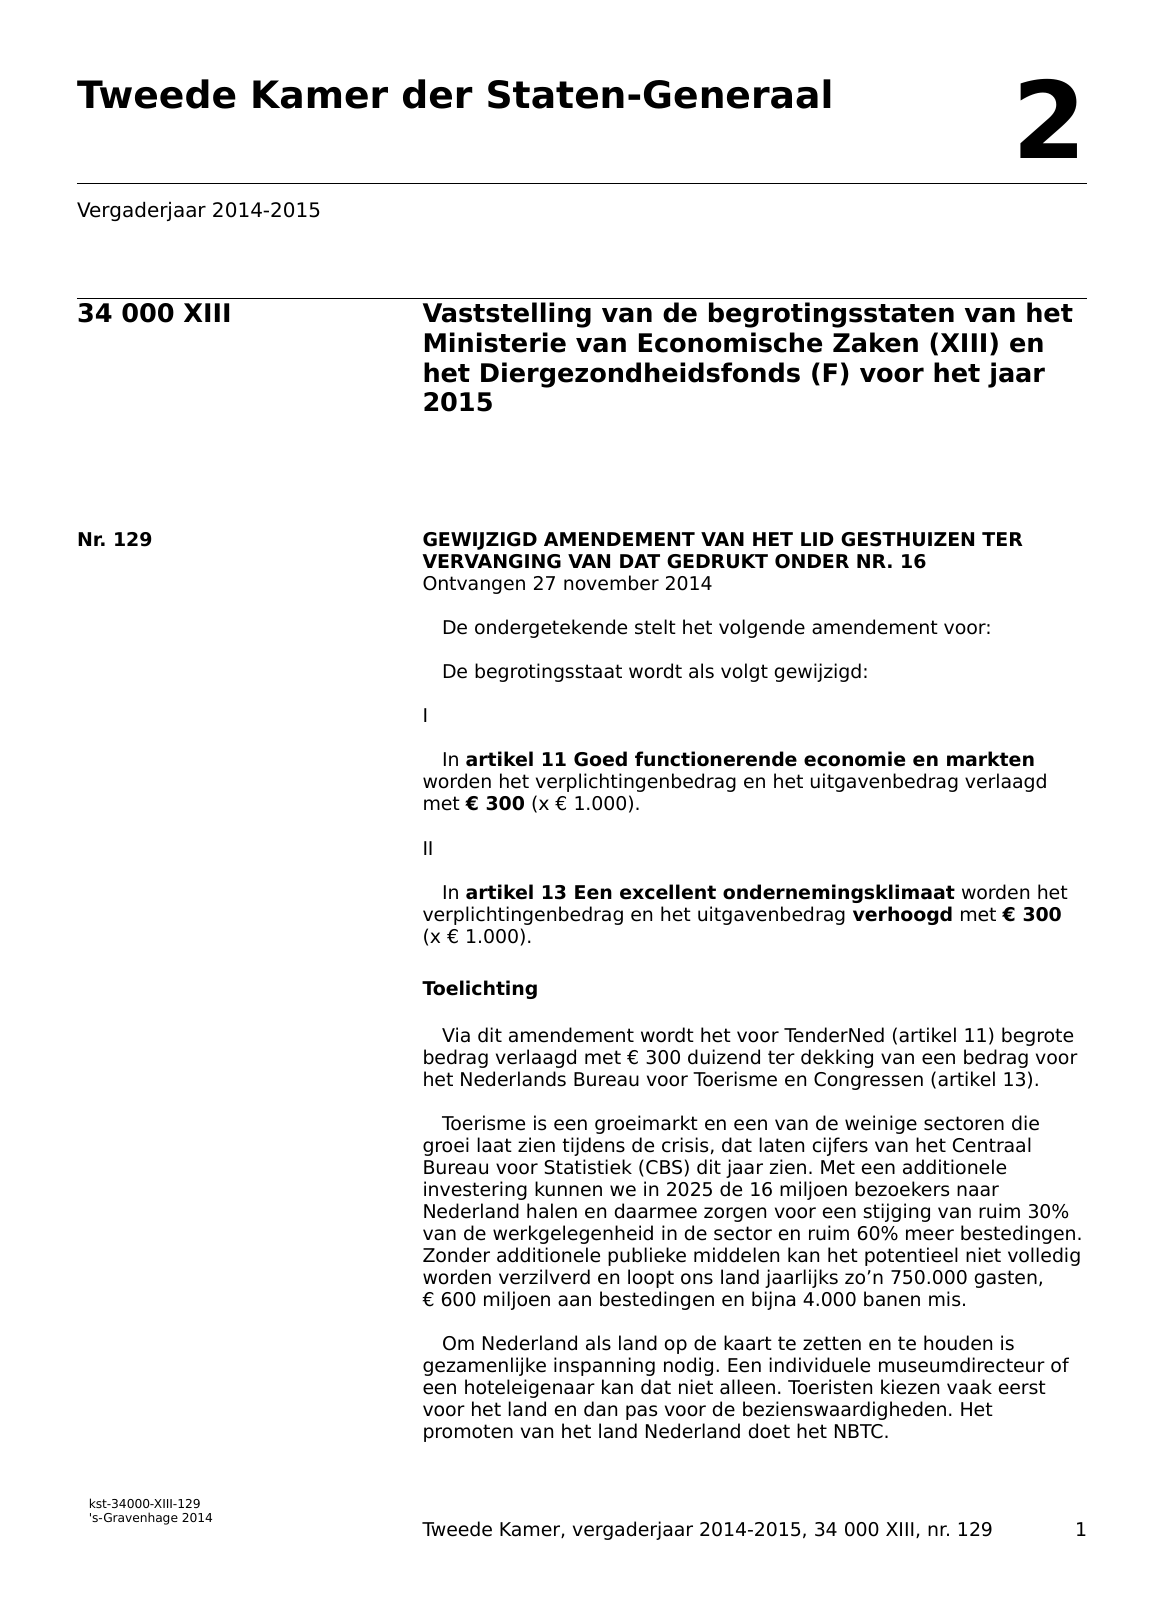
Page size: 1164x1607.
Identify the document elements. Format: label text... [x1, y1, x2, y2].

text kst-34000-XIII-129 [88, 1497, 323, 1511]
text II [422, 837, 1087, 859]
subtitle 34 000 XIII Vaststelling van de begrotingsstaten van het Ministerie van Economische Zaken (XIII) en het Diergezondheidsfonds (F) voor het jaar 2015 [77, 299, 1087, 418]
text Om Nederland als land op de kaart te zetten en te houden is gezamenlijke inspanning nodig. Een individuele museumdirecteur of een hoteleigenaar kan dat niet alleen. Toeristen kiezen vaak eerst voor het land en dan pas voor de bezienswaardigheden. Het promoten van het land Nederland doet het NBTC. [422, 1333, 1087, 1443]
text De begrotingsstaat wordt als volgt gewijzigd: [422, 661, 1087, 683]
text Toerisme is een groeimarkt en een van de weinige sectoren die groei laat zien tijdens de crisis, dat laten cijfers van het Centraal Bureau voor Statistiek (CBS) dit jaar zien. Met een additionele investering kunnen we in 2025 de 16 miljoen bezoekers naar Nederland halen en daarmee zorgen voor een stijging van ruim 30% van de werkgelegenheid in de sector en ruim 60% meer bestedingen. Zonder additionele publieke middelen kan het potentieel niet volledig worden verzilverd en loopt ons land jaarlijks zo’n 750.000 gasten, € 600 miljoen aan bestedingen en bijna 4.000 banen mis. [422, 1113, 1087, 1311]
text 's-Gravenhage 2014 [88, 1511, 323, 1525]
subtitle Nr. 129 GEWIJZIGD AMENDEMENT VAN HET LID GESTHUIZEN TER VERVANGING VAN DAT GEDRUKT ONDER NR. 16 [77, 529, 1087, 573]
text In artikel 11 Goed functionerende economie en markten worden het verplichtingenbedrag en het uitgavenbedrag verlaagd met € 300 (x € 1.000). [422, 749, 1087, 815]
text I [422, 705, 1087, 727]
table_header Tweede Kamer der Staten-Generaal [77, 59, 886, 183]
table_cell Vergaderjaar 2014-2015 [77, 184, 1087, 298]
subtitle Toelichting [422, 978, 1087, 999]
text In artikel 13 Een excellent ondernemingsklimaat worden het verplichtingenbedrag en het uitgavenbedrag verhoogd met € 300 (x € 1.000). [422, 882, 1087, 948]
text De ondergetekende stelt het volgende amendement voor: [422, 617, 1087, 639]
text Via dit amendement wordt het voor TenderNed (artikel 11) begrote bedrag verlaagd met € 300 duizend ter dekking van een bedrag voor het Nederlands Bureau voor Toerisme en Congressen (artikel 13). [422, 1024, 1087, 1091]
text Ontvangen 27 november 2014 [422, 573, 1087, 595]
table_header 2 [886, 59, 1087, 183]
